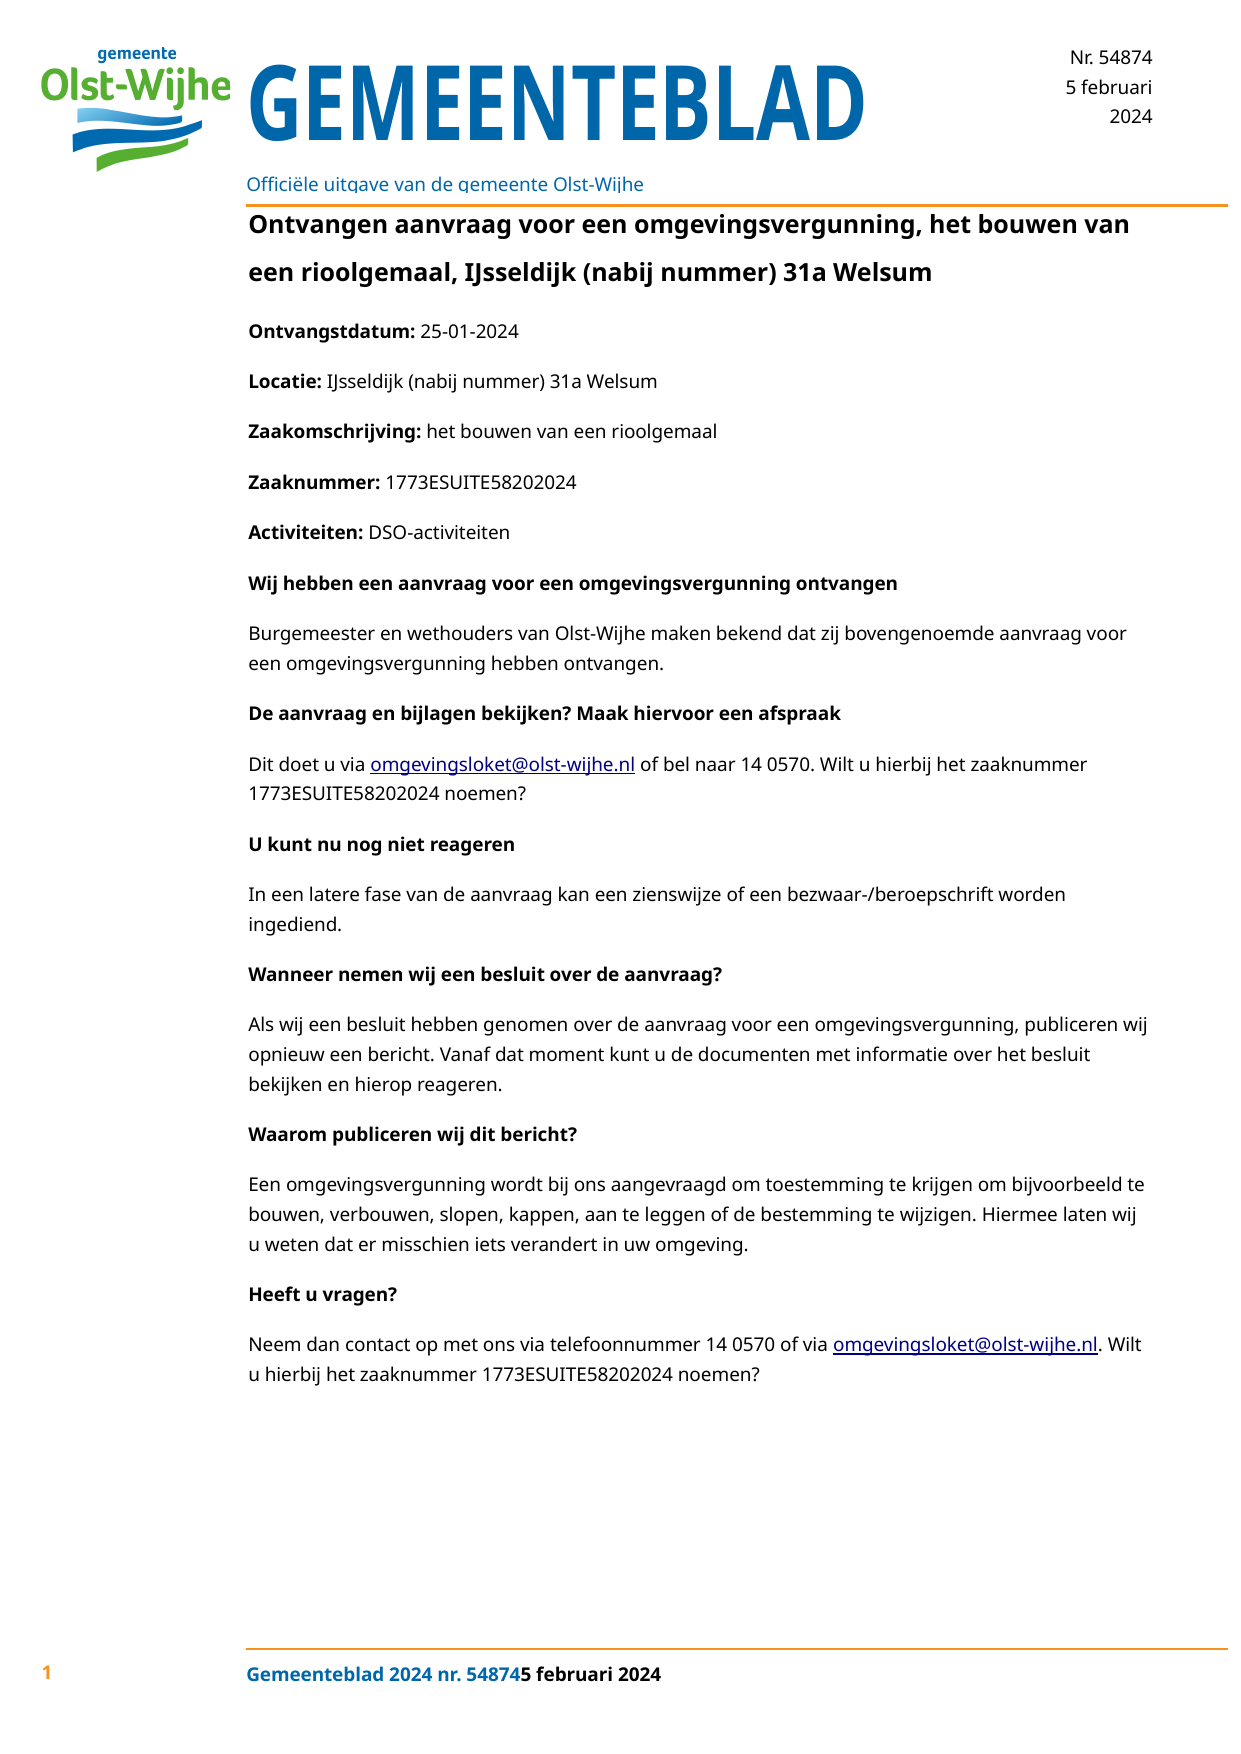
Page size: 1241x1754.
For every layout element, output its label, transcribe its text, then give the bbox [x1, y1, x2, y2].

text Burgemeester en wethouders van Olst-Wijhe maken bekend dat zij bovengenoemde aanvraag voor een omgevingsvergunning hebben ontvangen. [248, 620, 1152, 676]
text U kunt nu nog niet reageren [248, 831, 1152, 857]
text Een omgevingsvergunning wordt bij ons aangevraagd om toestemming te krijgen om bijvoorbeeld te bouwen, verbouwen, slopen, kappen, aan te leggen of de bestemming te wijzigen. Hiermee laten wij u weten dat er misschien iets verandert in uw omgeving. [248, 1172, 1152, 1257]
text Activiteiten: DSO-activiteiten [248, 519, 1152, 545]
text Ontvangen aanvraag voor een omgevingsvergunning, het bouwen van een rioolgemaal, IJsseldijk (nabij nummer) 31a Welsum [248, 207, 1152, 288]
text Zaaknummer: 1773ESUITE58202024 [248, 469, 1152, 495]
picture [41, 47, 231, 172]
text Heeft u vragen? [248, 1281, 1152, 1307]
text Waarom publiceren wij dit bericht? [248, 1121, 1152, 1147]
text In een latere fase van de aanvraag kan een zienswijze of een bezwaar-/beroepschrift worden ingediend. [248, 881, 1152, 937]
text Locatie: IJsseldijk (nabij nummer) 31a Welsum [248, 368, 1152, 394]
text Dit doet u via omgevingsloket@olst-wijhe.nl of bel naar 14 0570. Wilt u hierbij het zaaknummer 1773ESUITE58202024 noemen? [248, 751, 1152, 806]
text Zaakomschrijving: het bouwen van een rioolgemaal [248, 419, 1152, 444]
text Als wij een besluit hebben genomen over de aanvraag voor een omgevingsvergunning, publiceren wij opnieuw een bericht. Vanaf dat moment kunt u de documenten met informatie over het besluit bekijken en hierop reageren. [248, 1012, 1152, 1097]
text Ontvangstdatum: 25-01-2024 [248, 318, 1152, 344]
text De aanvraag en bijlagen bekijken? Maak hiervoor een afspraak [248, 700, 1152, 726]
text Wij hebben een aanvraag voor een omgevingsvergunning ontvangen [248, 570, 1152, 596]
text Neem dan contact op met ons via telefoonnummer 14 0570 of via omgevingsloket@olst-wijhe.nl. Wilt u hierbij het zaaknummer 1773ESUITE58202024 noemen? [248, 1332, 1152, 1387]
text Wanneer nemen wij een besluit over de aanvraag? [248, 961, 1152, 987]
